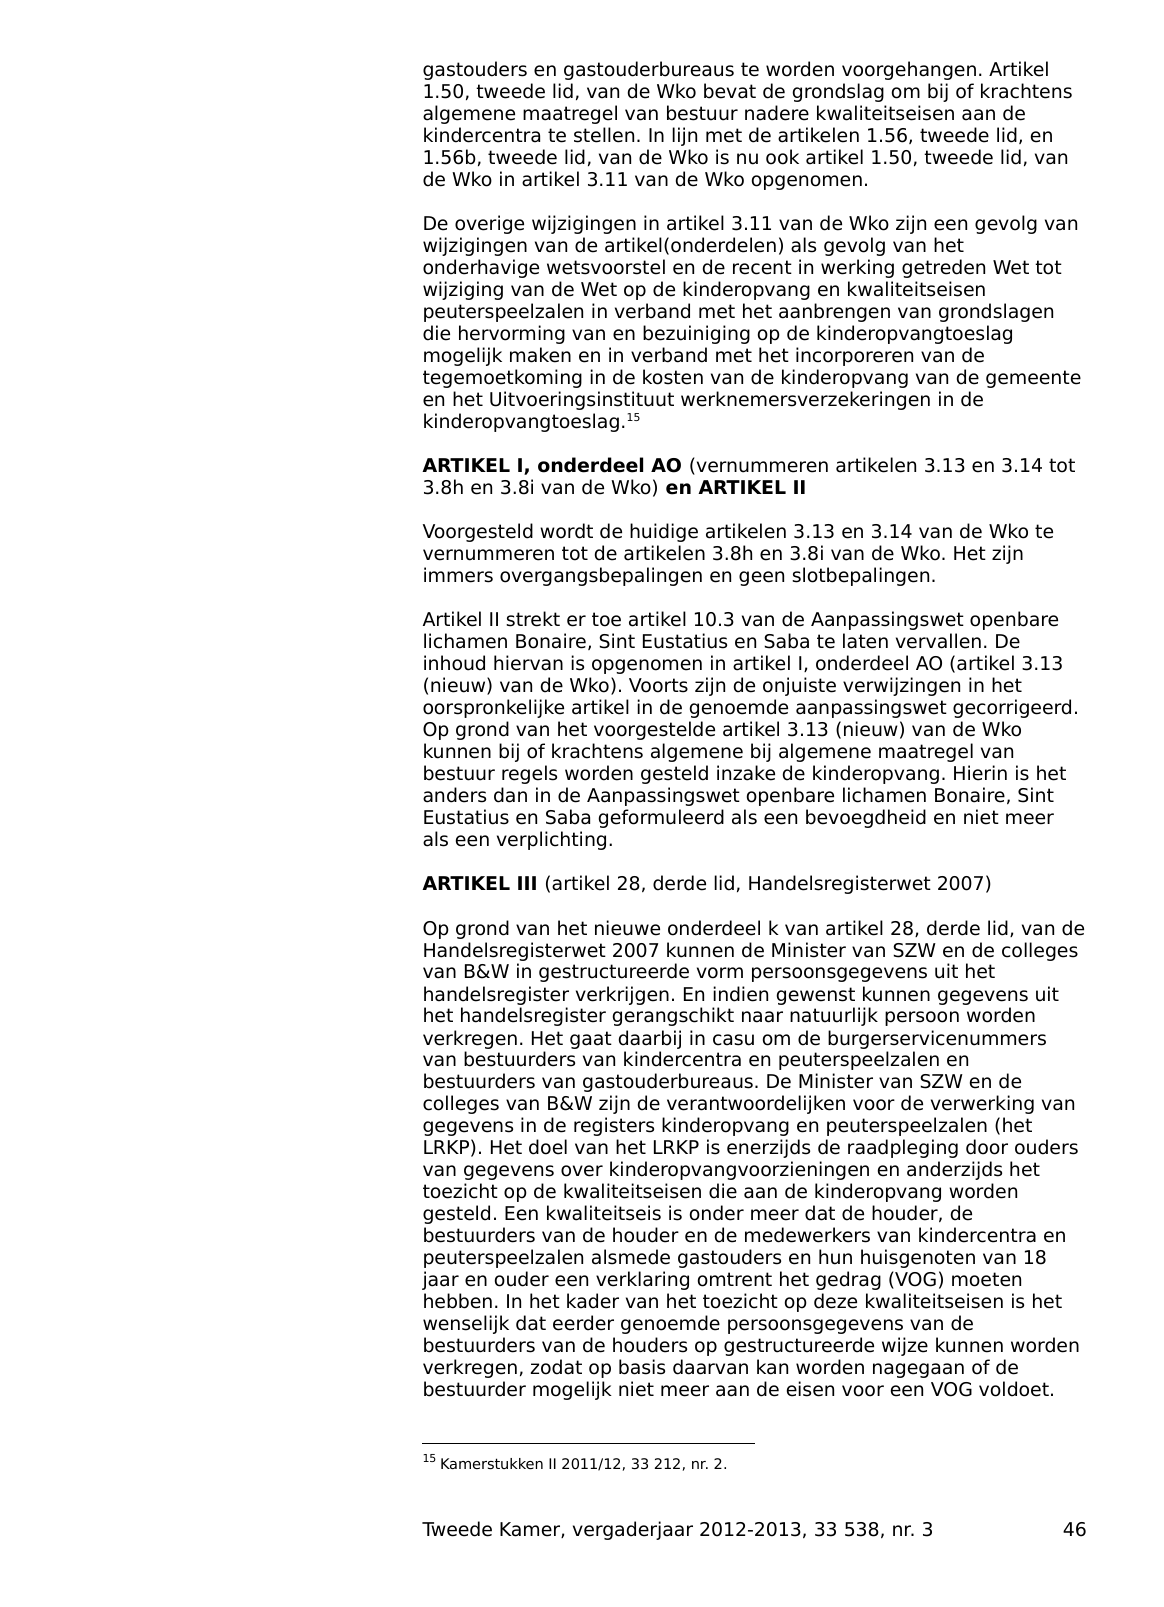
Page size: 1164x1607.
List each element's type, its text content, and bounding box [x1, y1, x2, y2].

text Op grond van het nieuwe onderdeel k van artikel 28, derde lid, van de Handelsregisterwet 2007 kunnen de Minister van SZW en de colleges van B&W in gestructureerde vorm persoonsgegevens uit het handelsregister verkrijgen. En indien gewenst kunnen gegevens uit het handelsregister gerangschikt naar natuurlijk persoon worden verkregen. Het gaat daarbij in casu om de burgerservicenummers van bestuurders van kindercentra en peuterspeelzalen en bestuurders van gastouderbureaus. De Minister van SZW en de colleges van B&W zijn de verantwoordelijken voor de verwerking van gegevens in de registers kinderopvang en peuterspeelzalen (het LRKP). Het doel van het LRKP is enerzijds de raadpleging door ouders van gegevens over kinderopvangvoorzieningen en anderzijds het toezicht op de kwaliteitseisen die aan de kinderopvang worden gesteld. Een kwaliteitseis is onder meer dat de houder, de bestuurders van de houder en de medewerkers van kindercentra en peuterspeelzalen alsmede gastouders en hun huisgenoten van 18 jaar en ouder een verklaring omtrent het gedrag (VOG) moeten hebben. In het kader van het toezicht op deze kwaliteitseisen is het wenselijk dat eerder genoemde persoonsgegevens van de bestuurders van de houders op gestructureerde wijze kunnen worden verkregen, zodat op basis daarvan kan worden nagegaan of de bestuurder mogelijk niet meer aan de eisen voor een VOG voldoet. [422, 917, 1087, 1401]
text Kamerstukken II 2011/12, 33 212, nr. 2. [422, 1452, 1087, 1474]
text Artikel II strekt er toe artikel 10.3 van de Aanpassingswet openbare lichamen Bonaire, Sint Eustatius en Saba te laten vervallen. De inhoud hiervan is opgenomen in artikel I, onderdeel AO (artikel 3.13 (nieuw) van de Wko). Voorts zijn de onjuiste verwijzingen in het oorspronkelijke artikel in de genoemde aanpassingswet gecorrigeerd. Op grond van het voorgestelde artikel 3.13 (nieuw) van de Wko kunnen bij of krachtens algemene bij algemene maatregel van bestuur regels worden gesteld inzake de kinderopvang. Hierin is het anders dan in de Aanpassingswet openbare lichamen Bonaire, Sint Eustatius en Saba geformuleerd als een bevoegdheid en niet meer als een verplichting. [422, 609, 1087, 851]
text De overige wijzigingen in artikel 3.11 van de Wko zijn een gevolg van wijzigingen van de artikel(onderdelen) als gevolg van het onderhavige wetsvoorstel en de recent in werking getreden Wet tot wijziging van de Wet op de kinderopvang en kwaliteitseisen peuterspeelzalen in verband met het aanbrengen van grondslagen die hervorming van en bezuiniging op de kinderopvangtoeslag mogelijk maken en in verband met het incorporeren van de tegemoetkoming in de kosten van de kinderopvang van de gemeente en het Uitvoeringsinstituut werknemersverzekeringen in de kinderopvangtoeslag. [422, 213, 1087, 433]
subtitle ARTIKEL III (artikel 28, derde lid, Handelsregisterwet 2007) [422, 873, 1087, 895]
text Voorgesteld wordt de huidige artikelen 3.13 en 3.14 van de Wko te vernummeren tot de artikelen 3.8h en 3.8i van de Wko. Het zijn immers overgangsbepalingen en geen slotbepalingen. [422, 521, 1087, 587]
text gastouders en gastouderbureaus te worden voorgehangen. Artikel 1.50, tweede lid, van de Wko bevat de grondslag om bij of krachtens algemene maatregel van bestuur nadere kwaliteitseisen aan de kindercentra te stellen. In lijn met de artikelen 1.56, tweede lid, en 1.56b, tweede lid, van de Wko is nu ook artikel 1.50, tweede lid, van de Wko in artikel 3.11 van de Wko opgenomen. [422, 59, 1087, 191]
subtitle ARTIKEL I, onderdeel AO (vernummeren artikelen 3.13 en 3.14 tot 3.8h en 3.8i van de Wko) en ARTIKEL II [422, 455, 1087, 499]
